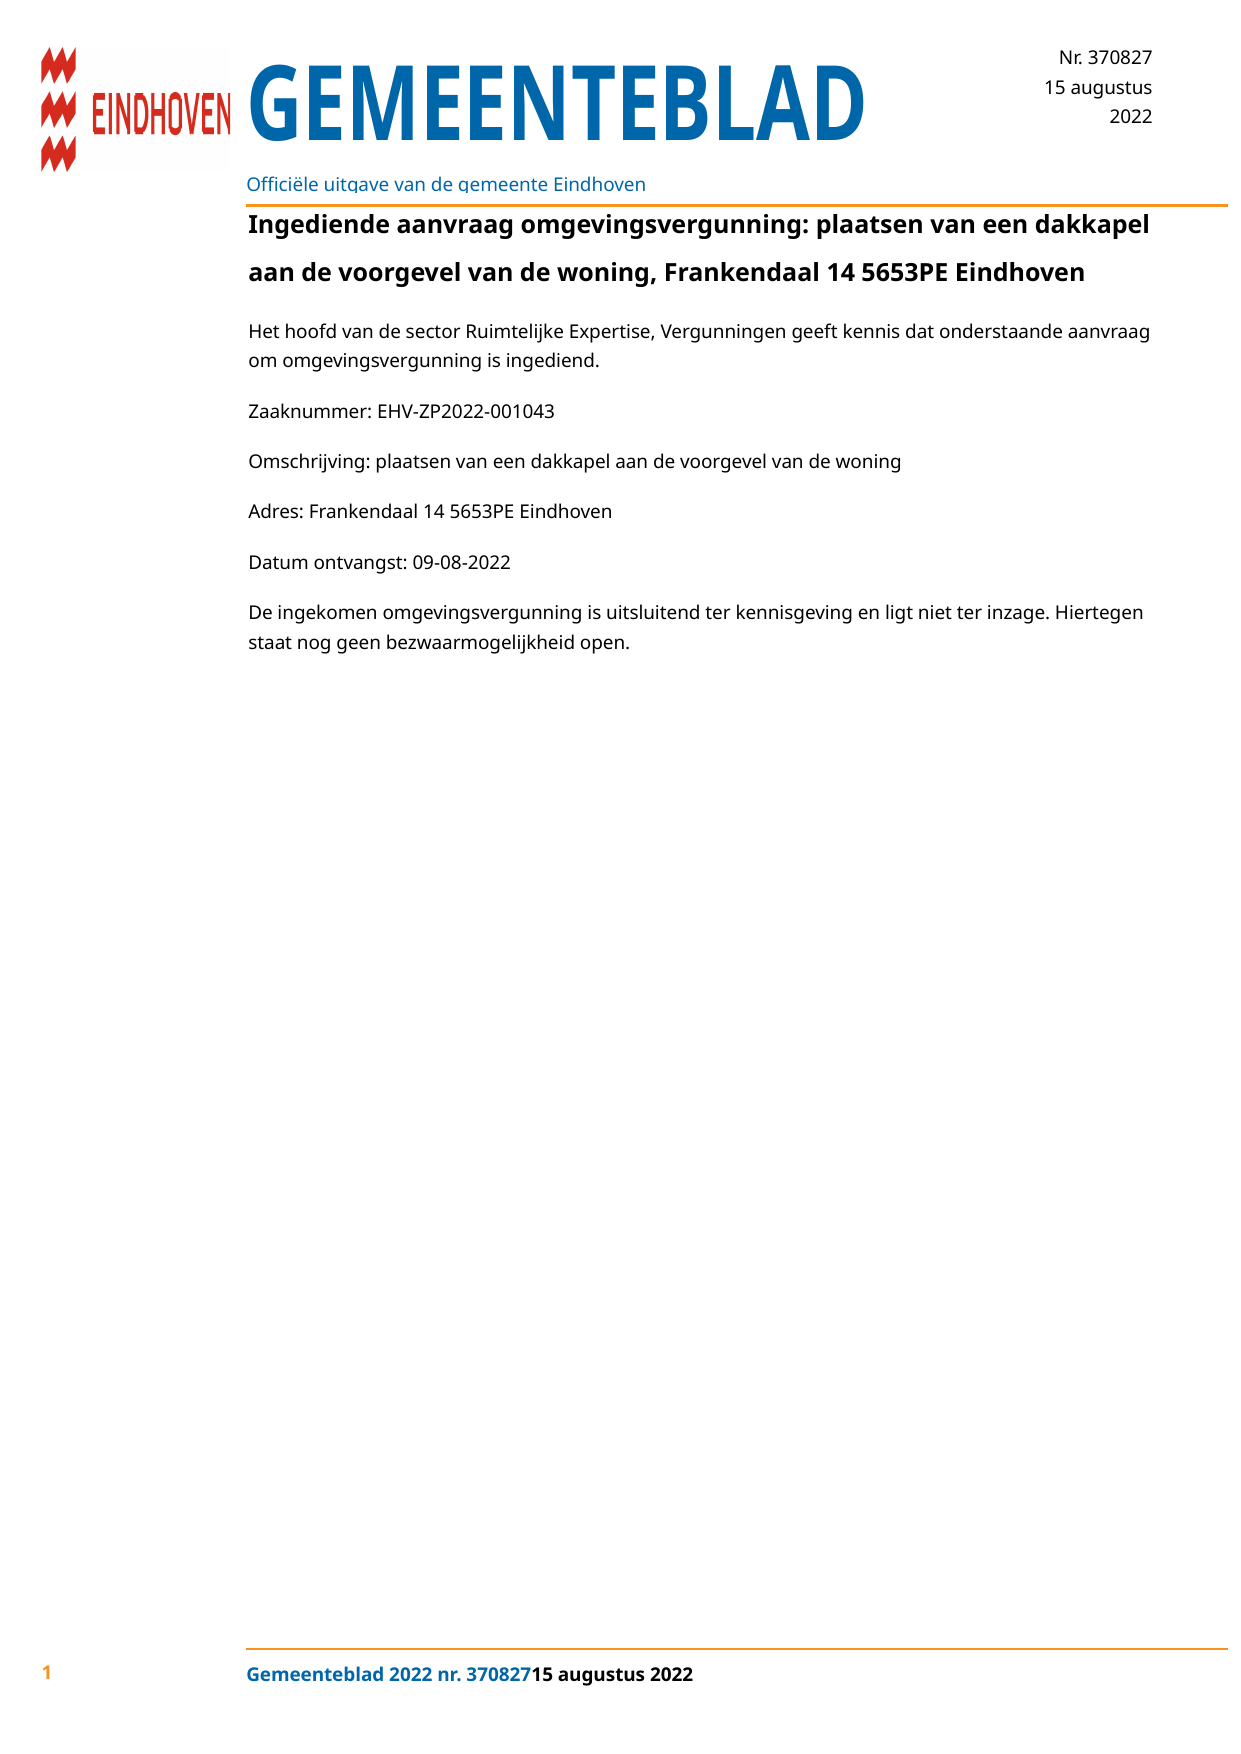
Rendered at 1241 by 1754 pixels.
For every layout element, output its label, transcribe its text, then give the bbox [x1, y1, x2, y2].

text Ingediende aanvraag omgevingsvergunning: plaatsen van een dakkapel aan de voorgevel van de woning, Frankendaal 14 5653PE Eindhoven [248, 207, 1152, 288]
text Omschrijving: plaatsen van een dakkapel aan de voorgevel van de woning [248, 448, 1152, 474]
picture [41, 47, 231, 172]
text Zaaknummer: EHV-ZP2022-001043 [248, 398, 1152, 424]
text De ingekomen omgevingsvergunning is uitsluitend ter kennisgeving en ligt niet ter inzage. Hiertegen staat nog geen bezwaarmogelijkheid open. [248, 599, 1152, 655]
text Datum ontvangst: 09-08-2022 [248, 549, 1152, 575]
text Het hoofd van de sector Ruimtelijke Expertise, Vergunningen geeft kennis dat onderstaande aanvraag om omgevingsvergunning is ingediend. [248, 318, 1152, 373]
text Adres: Frankendaal 14 5653PE Eindhoven [248, 499, 1152, 524]
